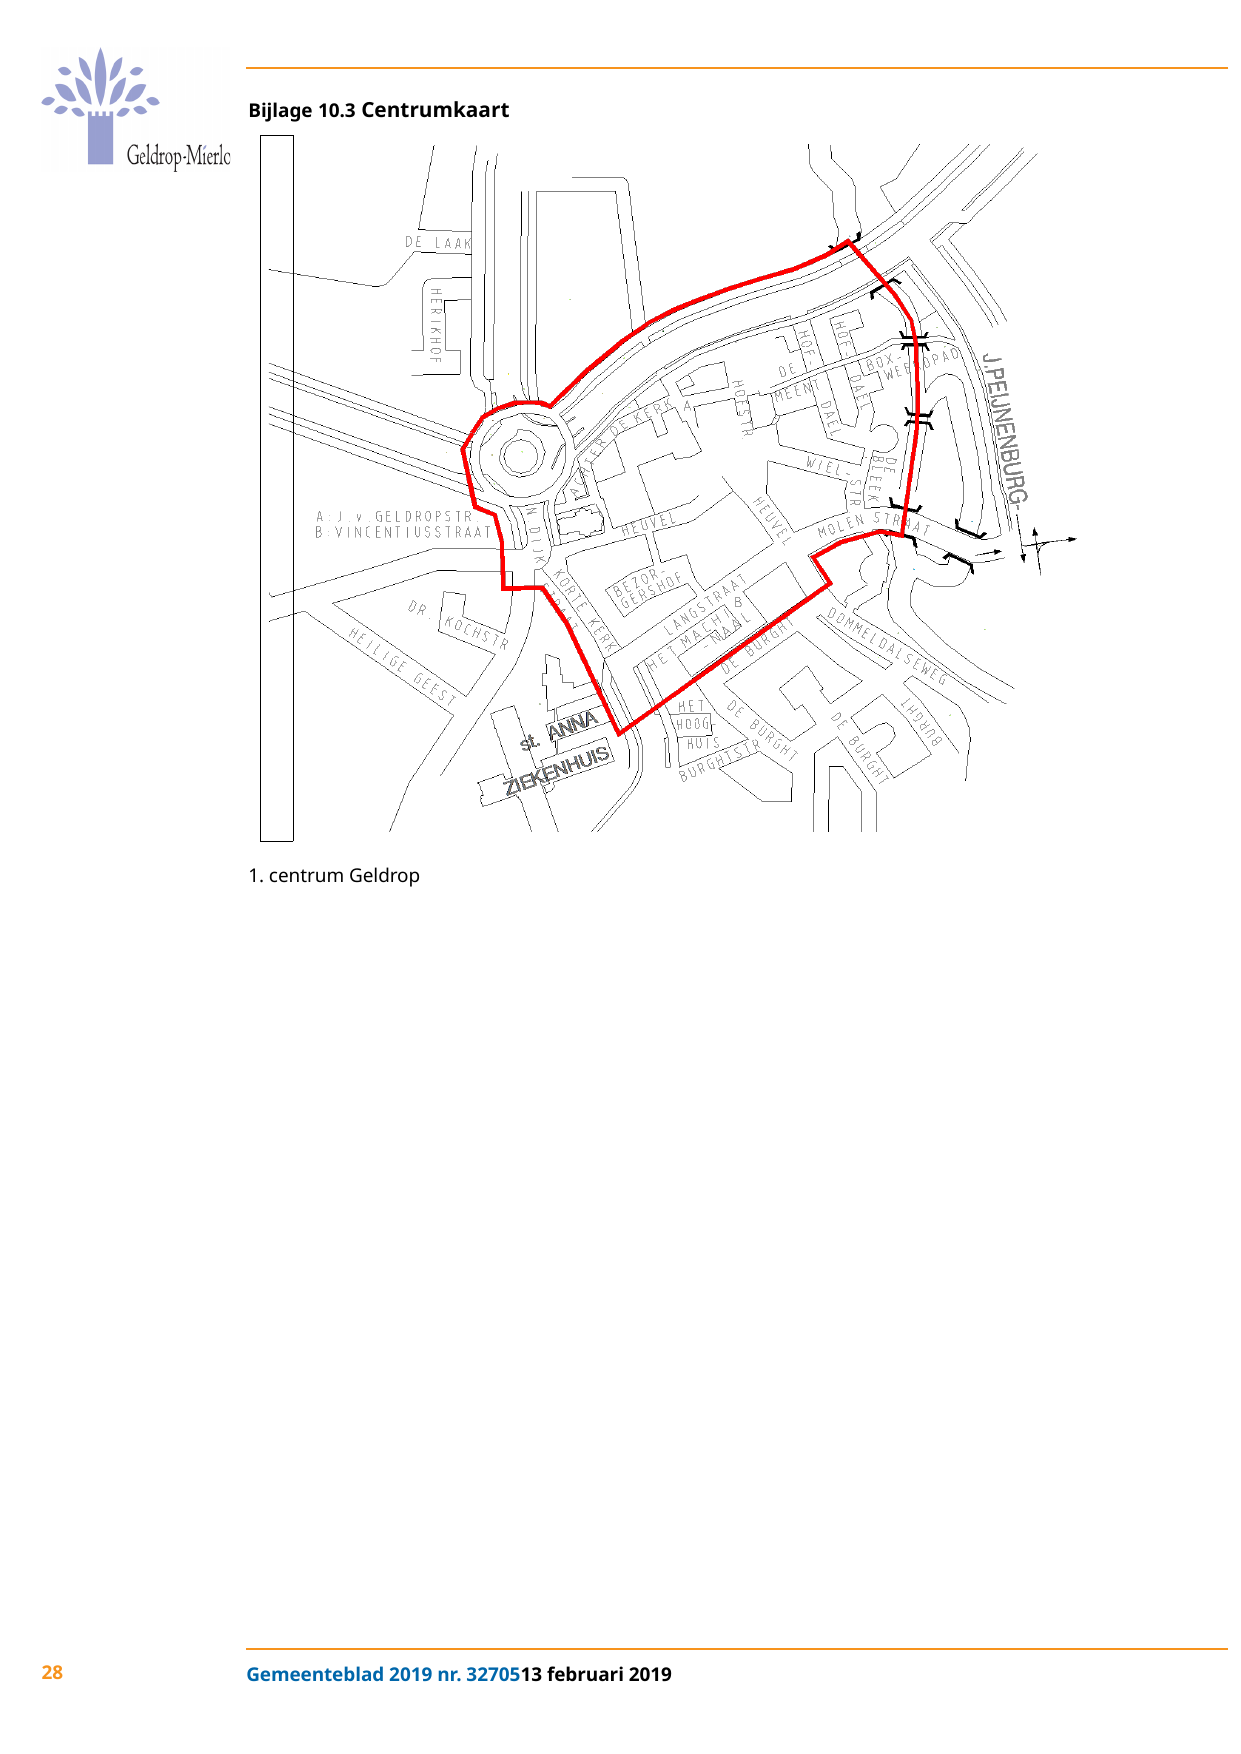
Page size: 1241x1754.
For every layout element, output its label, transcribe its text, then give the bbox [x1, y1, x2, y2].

text 1. centrum Geldrop [248, 862, 1152, 888]
text Bijlage 10.3 Centrumkaart [248, 95, 1152, 123]
picture [268, 144, 1173, 832]
picture [41, 47, 231, 172]
